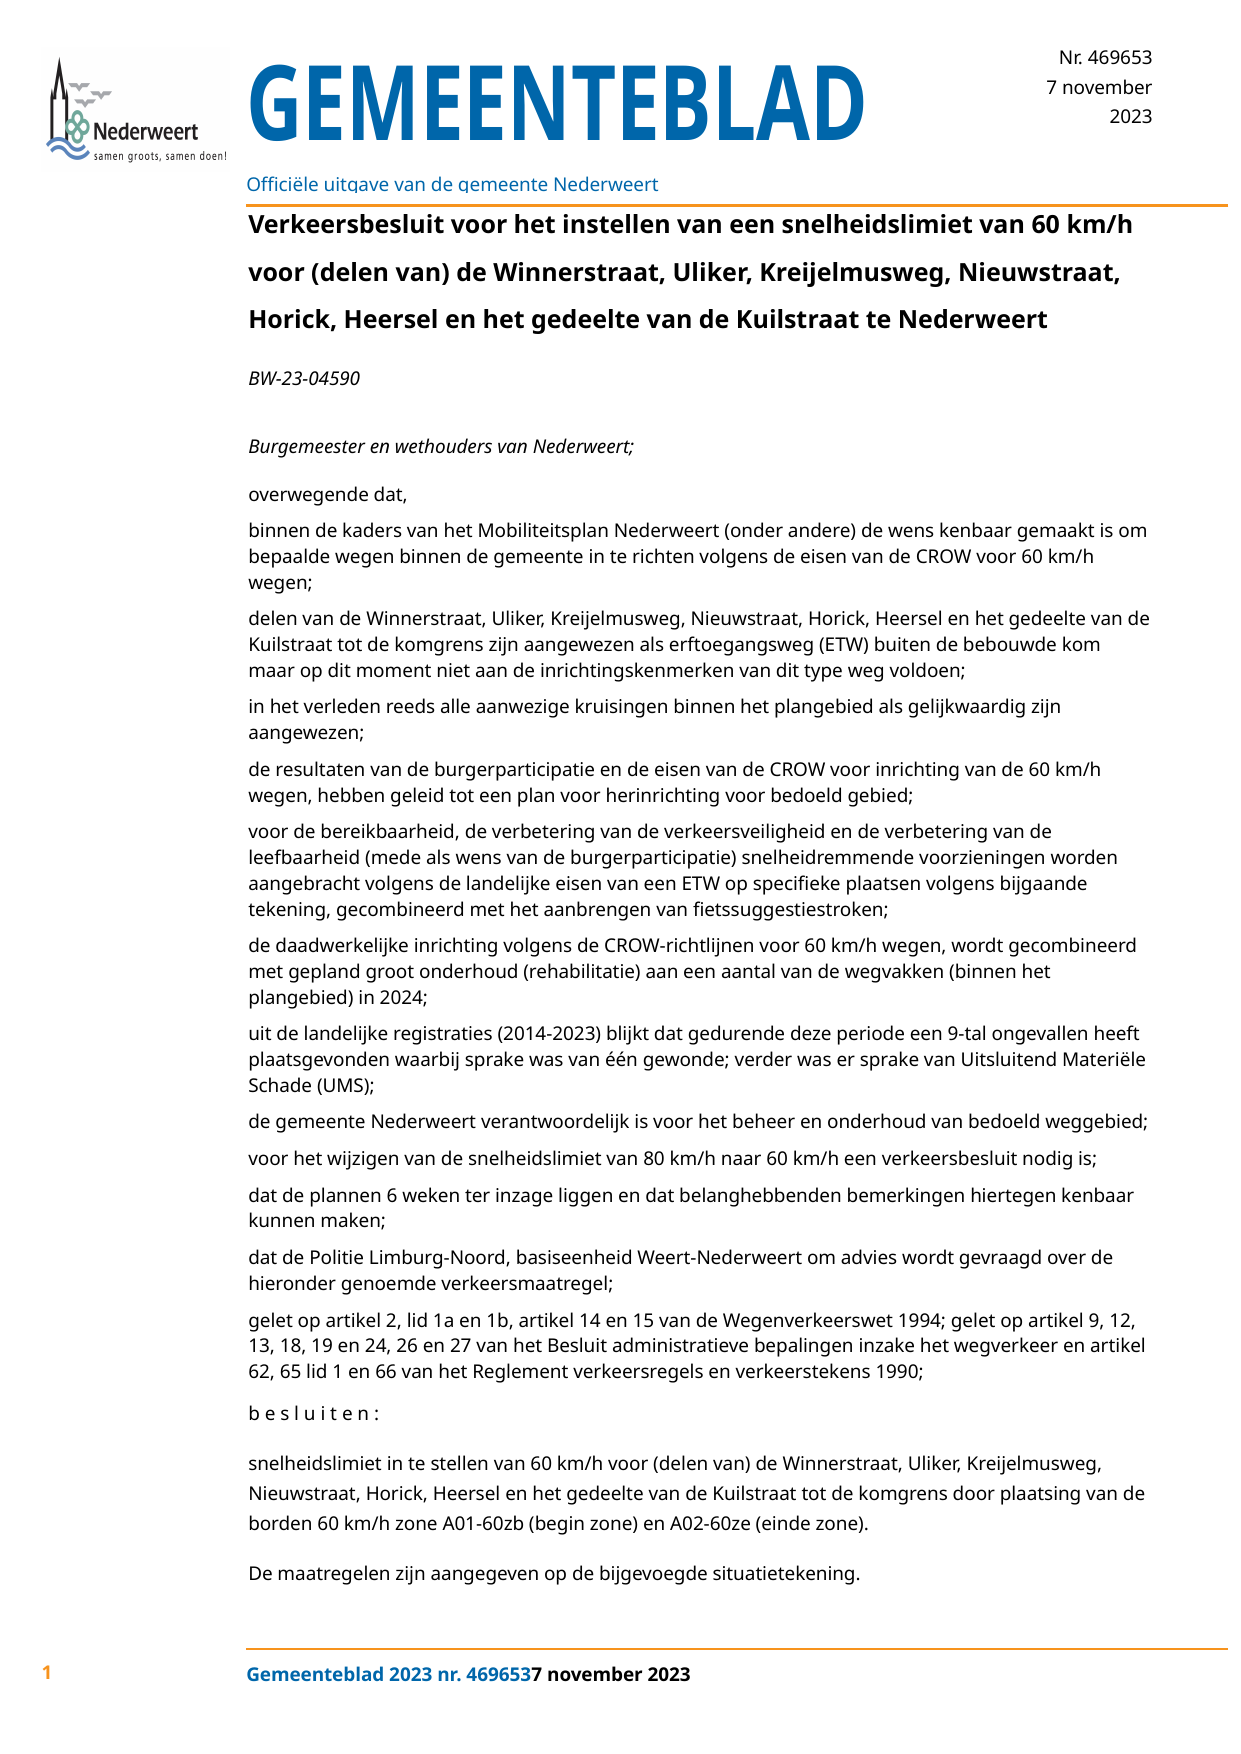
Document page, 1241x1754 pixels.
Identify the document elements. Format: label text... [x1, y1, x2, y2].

text voor het wijzigen van de snelheidslimiet van 80 km/h naar 60 km/h een verkeersbesluit nodig is; [248, 1145, 1152, 1171]
picture [41, 47, 231, 172]
text Verkeersbesluit voor het instellen van een snelheidslimiet van 60 km/h voor (delen van) de Winnerstraat, Uliker, Kreijelmusweg, Nieuwstraat, Horick, Heersel en het gedeelte van de Kuilstraat te Nederweert [248, 207, 1152, 336]
text uit de landelijke registraties (2014-2023) blijkt dat gedurende deze periode een 9-tal ongevallen heeft plaatsgevonden waarbij sprake was van één gewonde; verder was er sprake van Uitsluitend Materiële Schade (UMS); [248, 1021, 1152, 1098]
text de gemeente Nederweert verantwoordelijk is voor het beheer en onderhoud van bedoeld weggebied; [248, 1109, 1152, 1134]
text delen van de Winnerstraat, Uliker, Kreijelmusweg, Nieuwstraat, Horick, Heersel en het gedeelte van de Kuilstraat tot de komgrens zijn aangewezen als erftoegangsweg (ETW) buiten de bebouwde kom maar op dit moment niet aan de inrichtingskenmerken van dit type weg voldoen; [248, 606, 1152, 683]
text Burgemeester en wethouders van Nederweert; [248, 433, 1152, 459]
text dat de Politie Limburg-Noord, basiseenheid Weert-Nederweert om advies wordt gevraagd over de hieronder genoemde verkeersmaatregel; [248, 1244, 1152, 1296]
text de resultaten van de burgerparticipatie en de eisen van de CROW voor inrichting van de 60 km/h wegen, hebben geleid tot een plan voor herinrichting voor bedoeld gebied; [248, 756, 1152, 808]
text dat de plannen 6 weken ter inzage liggen en dat belanghebbenden bemerkingen hiertegen kenbaar kunnen maken; [248, 1182, 1152, 1233]
text BW-23-04590 [248, 366, 1152, 391]
text voor de bereikbaarheid, de verbetering van de verkeersveiligheid en de verbetering van de leefbaarheid (mede als wens van de burgerparticipatie) snelheidremmende voorzieningen worden aangebracht volgens de landelijke eisen van een ETW op specifieke plaatsen volgens bijgaande tekening, gecombineerd met het aanbrengen van fietssuggestiestroken; [248, 818, 1152, 921]
text overwegende dat, [248, 481, 1152, 507]
text de daadwerkelijke inrichting volgens de CROW-richtlijnen voor 60 km/h wegen, wordt gecombineerd met gepland groot onderhoud (rehabilitatie) aan een aantal van de wegvakken (binnen het plangebied) in 2024; [248, 932, 1152, 1009]
text binnen de kaders van het Mobiliteitsplan Nederweert (onder andere) de wens kenbaar gemaakt is om bepaalde wegen binnen de gemeente in te richten volgens de eisen van de CROW voor 60 km/h wegen; [248, 517, 1152, 595]
text gelet op artikel 2, lid 1a en 1b, artikel 14 en 15 van de Wegenverkeerswet 1994; gelet op artikel 9, 12, 13, 18, 19 en 24, 26 en 27 van het Besluit administratieve bepalingen inzake het wegverkeer en artikel 62, 65 lid 1 en 66 van het Reglement verkeersregels en verkeerstekens 1990; [248, 1307, 1152, 1384]
text snelheidslimiet in te stellen van 60 km/h voor (delen van) de Winnerstraat, Uliker, Kreijelmusweg, Nieuwstraat, Horick, Heersel en het gedeelte van de Kuilstraat tot de komgrens door plaatsing van de borden 60 km/h zone A01-60zb (begin zone) en A02-60ze (einde zone). [248, 1451, 1152, 1536]
text De maatregelen zijn aangegeven op de bijgevoegde situatietekening. [248, 1560, 1152, 1586]
text b e s l u i t e n : [248, 1400, 1152, 1426]
text in het verleden reeds alle aanwezige kruisingen binnen het plangebied als gelijkwaardig zijn aangewezen; [248, 694, 1152, 745]
